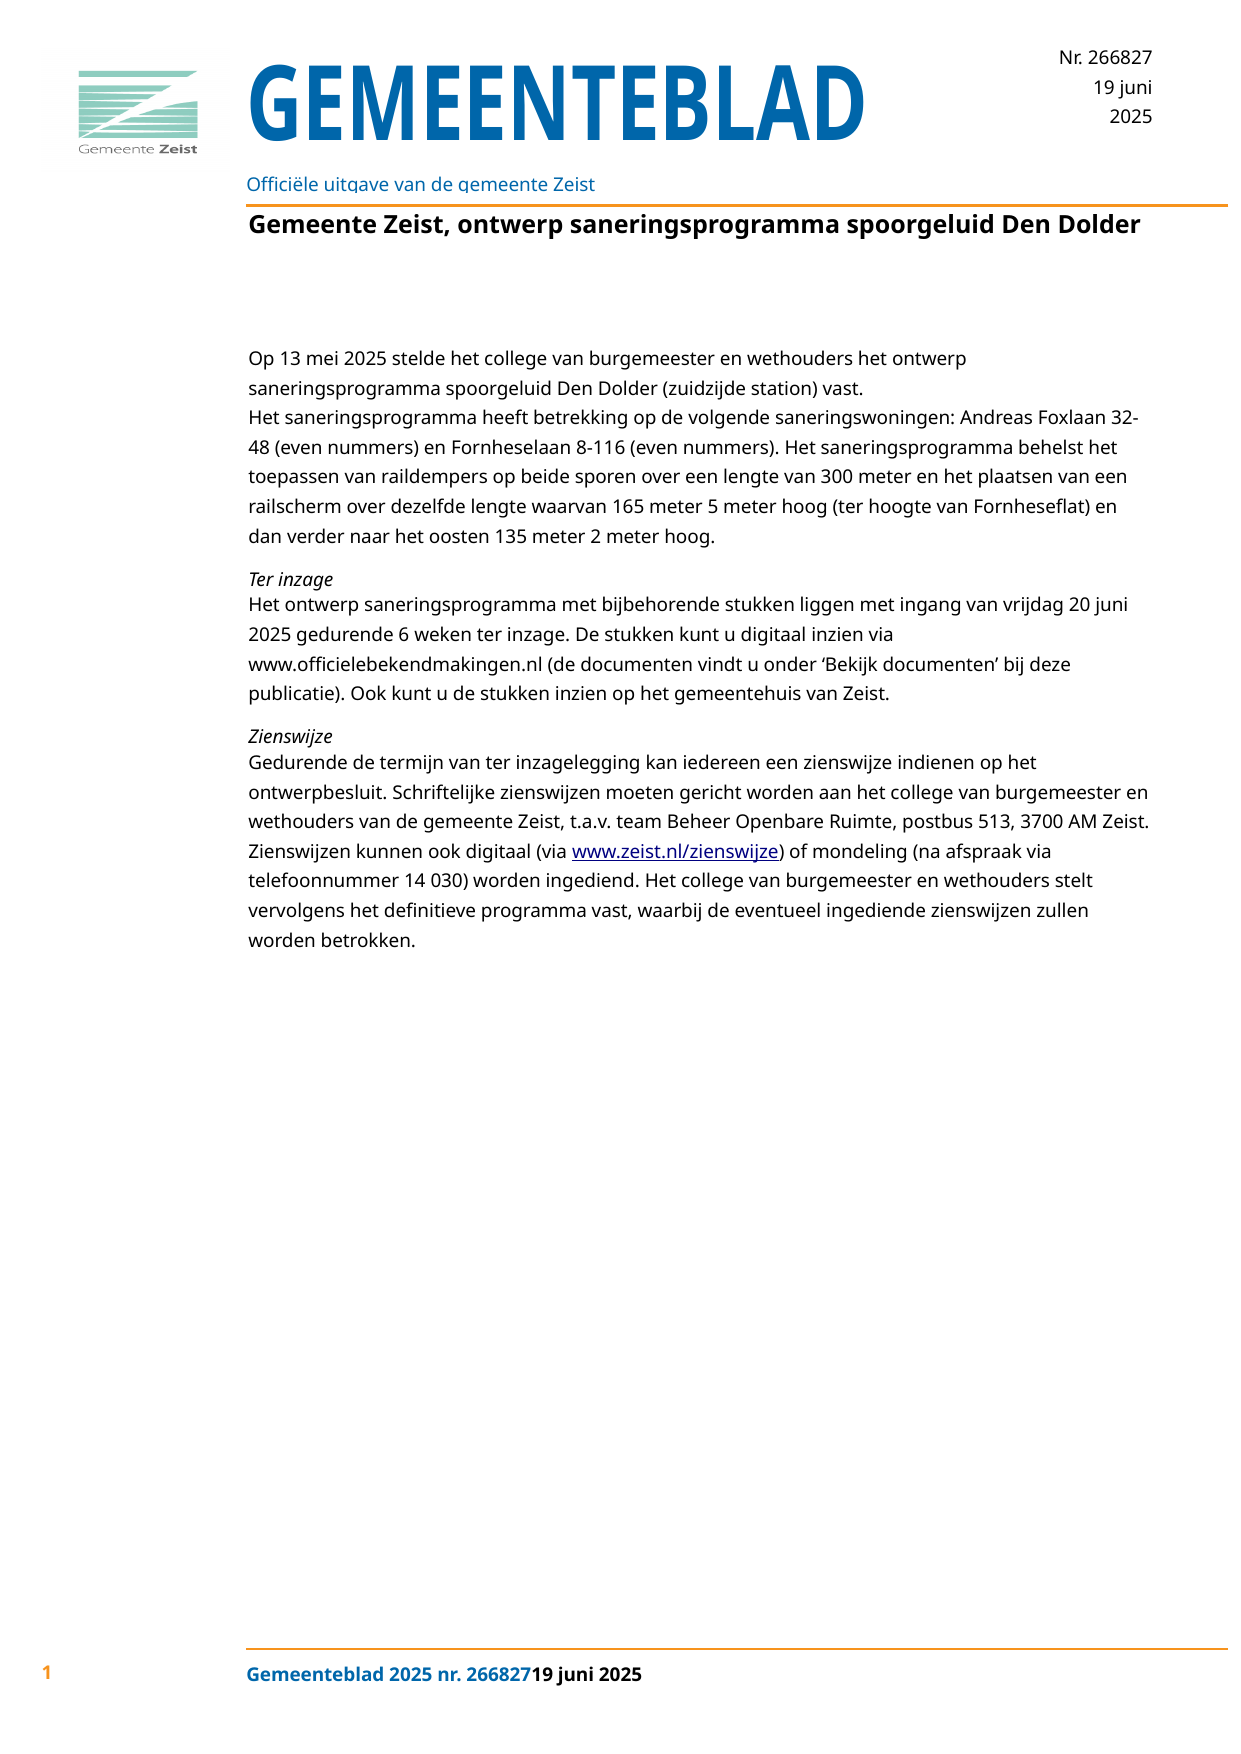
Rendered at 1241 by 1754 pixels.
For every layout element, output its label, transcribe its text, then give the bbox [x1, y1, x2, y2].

text Ter inzage [248, 566, 1152, 592]
text Op 13 mei 2025 stelde het college van burgemeester en wethouders het ontwerp saneringsprogramma spoorgeluid Den Dolder (zuidzijde station) vast. [248, 345, 1152, 401]
text Gedurende de termijn van ter inzagelegging kan iedereen een zienswijze indienen op het ontwerpbesluit. Schriftelijke zienswijzen moeten gericht worden aan het college van burgemeester en wethouders van de gemeente Zeist, t.a.v. team Beheer Openbare Ruimte, postbus 513, 3700 AM Zeist. Zienswijzen kunnen ook digitaal (via www.zeist.nl/zienswijze) of mondeling (na afspraak via telefoonnummer 14 030) worden ingediend. Het college van burgemeester en wethouders stelt vervolgens het definitieve programma vast, waarbij de eventueel ingediende zienswijzen zullen worden betrokken. [248, 749, 1152, 952]
text Gemeente Zeist, ontwerp saneringsprogramma spoorgeluid Den Dolder [248, 207, 1152, 241]
picture [41, 47, 231, 172]
text Het saneringsprogramma heeft betrekking op de volgende saneringswoningen: Andreas Foxlaan 32-48 (even nummers) en Fornheselaan 8-116 (even nummers). Het saneringsprogramma behelst het toepassen van raildempers op beide sporen over een lengte van 300 meter en het plaatsen van een railscherm over dezelfde lengte waarvan 165 meter 5 meter hoog (ter hoogte van Fornheseflat) en dan verder naar het oosten 135 meter 2 meter hoog. [248, 404, 1152, 548]
text Het ontwerp saneringsprogramma met bijbehorende stukken liggen met ingang van vrijdag 20 juni 2025 gedurende 6 weken ter inzage. De stukken kunt u digitaal inzien via www.officielebekendmakingen.nl (de documenten vindt u onder ‘Bekijk documenten’ bij deze publicatie). Ook kunt u de stukken inzien op het gemeentehuis van Zeist. [248, 592, 1152, 706]
text Zienswijze [248, 723, 1152, 749]
